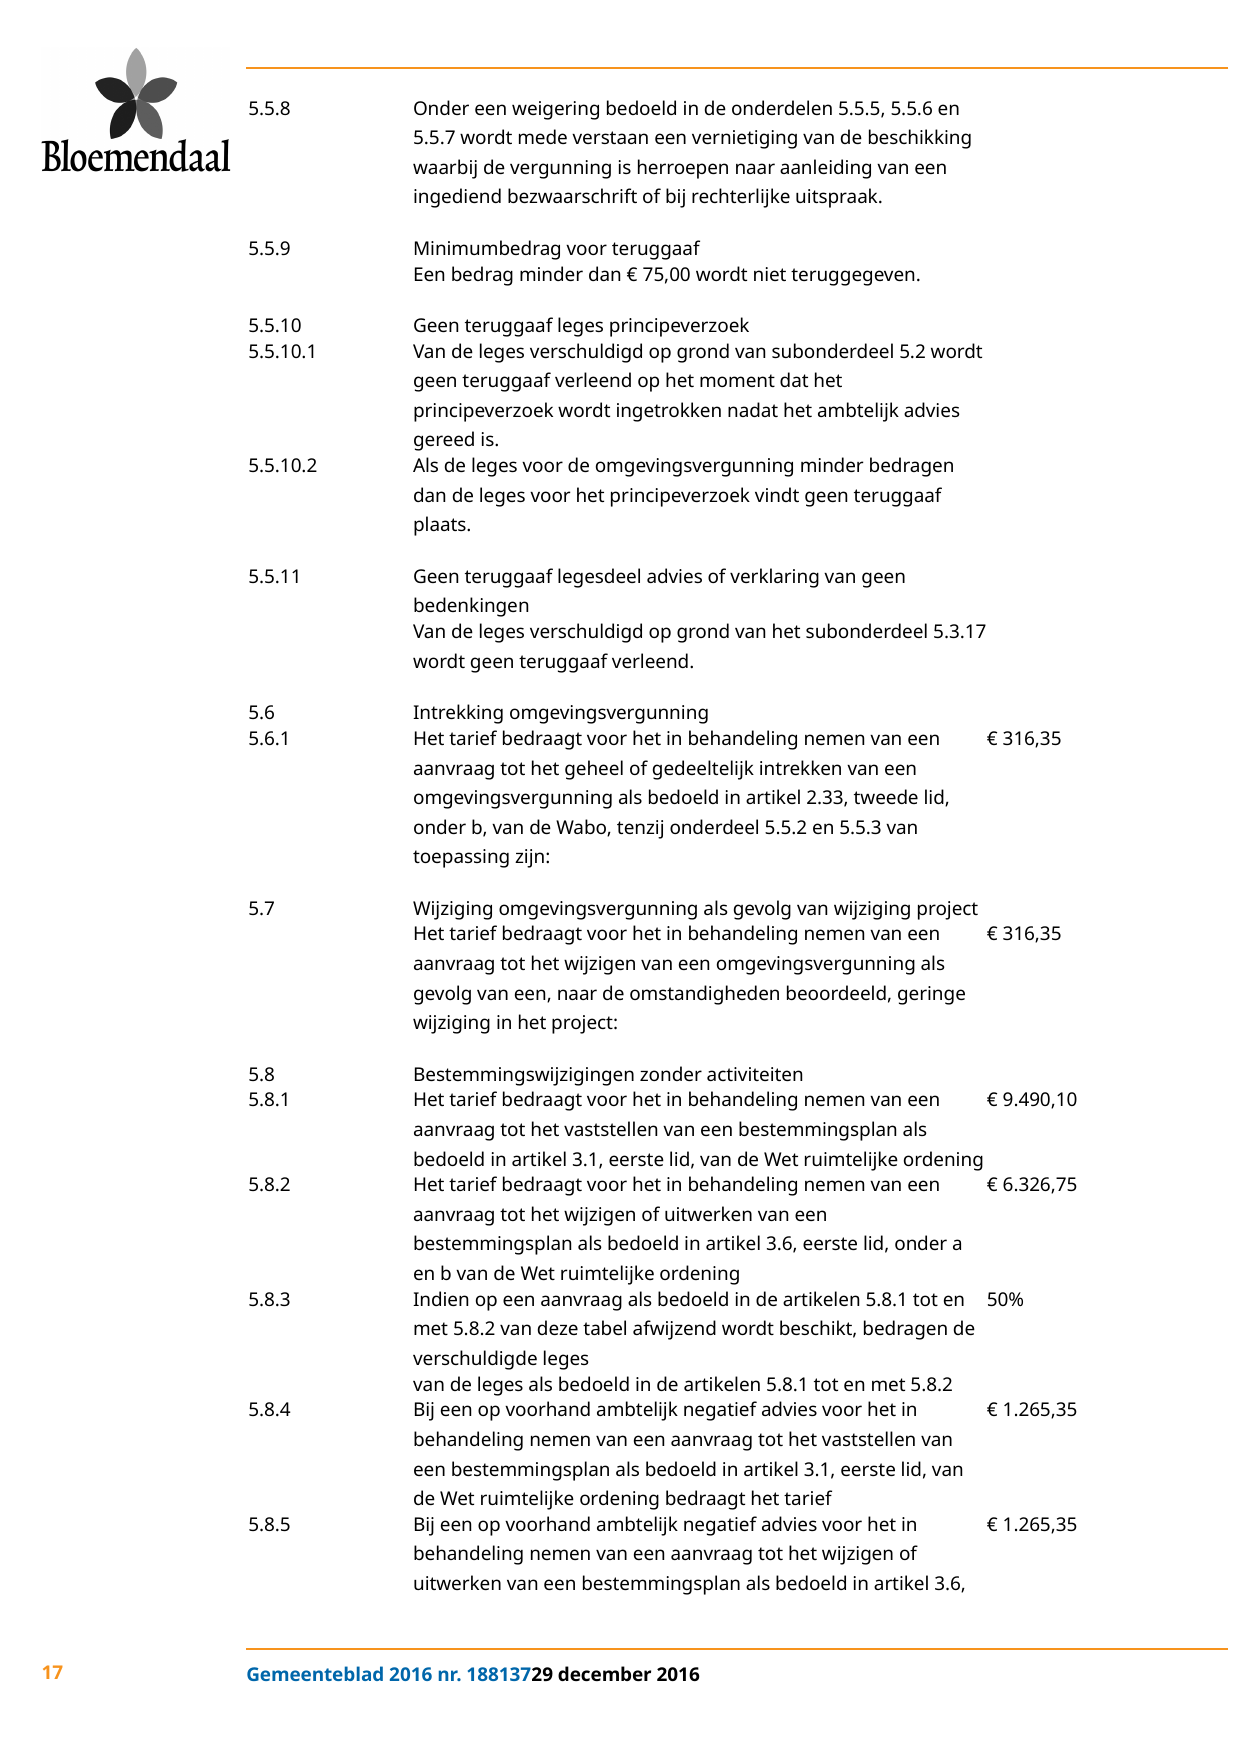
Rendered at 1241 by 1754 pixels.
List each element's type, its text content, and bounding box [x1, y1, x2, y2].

table_cell [248, 537, 413, 563]
table_cell [987, 895, 1152, 921]
table_cell 5.8.1 [248, 1087, 413, 1171]
table_cell [987, 286, 1152, 312]
table_cell [413, 286, 987, 312]
table_cell [987, 1061, 1152, 1087]
table_cell 5.7 [248, 895, 413, 921]
table_cell [248, 1371, 413, 1397]
table_cell Minimumbedrag voor teruggaaf [413, 235, 987, 261]
table_cell [248, 618, 413, 674]
table_cell [987, 261, 1152, 286]
table_cell [987, 95, 1152, 209]
table_cell [987, 869, 1152, 895]
table_cell Een bedrag minder dan € 75,00 wordt niet teruggegeven. [413, 261, 987, 286]
table_cell € 6.326,75 [987, 1171, 1152, 1286]
table_cell Indien op een aanvraag als bedoeld in de artikelen 5.8.1 tot en met 5.8.2 van deze tabel afwijzend wordt beschikt, bedragen de verschuldigde leges [413, 1286, 987, 1371]
table_cell 5.8.4 [248, 1397, 413, 1511]
table_cell [987, 674, 1152, 699]
table_cell Wijziging omgevingsvergunning als gevolg van wijziging project [413, 895, 987, 921]
table_cell [248, 921, 413, 1035]
table_cell 5.8.5 [248, 1511, 413, 1596]
table_cell € 9.490,10 [987, 1087, 1152, 1171]
table_cell [987, 1035, 1152, 1061]
table_cell 5.5.11 [248, 563, 413, 618]
table_cell € 1.265,35 [987, 1397, 1152, 1511]
table_cell [413, 1035, 987, 1061]
table_cell 5.8.3 [248, 1286, 413, 1371]
table_cell [248, 869, 413, 895]
table_cell Intrekking omgevingsvergunning [413, 699, 987, 725]
table_cell [248, 286, 413, 312]
table_cell 5.8.2 [248, 1171, 413, 1286]
table_cell Geen teruggaaf legesdeel advies of verklaring van geen bedenkingen [413, 563, 987, 618]
table_cell Het tarief bedraagt voor het in behandeling nemen van een aanvraag tot het vaststellen van een bestemmingsplan als bedoeld in artikel 3.1, eerste lid, van de Wet ruimtelijke ordening [413, 1087, 987, 1171]
table_cell Bij een op voorhand ambtelijk negatief advies voor het in behandeling nemen van een aanvraag tot het wijzigen of uitwerken van een bestemmingsplan als bedoeld in artikel 3.6, [413, 1511, 987, 1596]
table_cell Het tarief bedraagt voor het in behandeling nemen van een aanvraag tot het wijzigen van een omgevingsvergunning als gevolg van een, naar de omstandigheden beoordeeld, geringe wijziging in het project: [413, 921, 987, 1035]
table_cell [987, 209, 1152, 235]
table_cell 5.5.8 [248, 95, 413, 209]
table_cell [987, 1371, 1152, 1397]
table_cell [987, 537, 1152, 563]
table_cell [413, 674, 987, 699]
table_cell Bij een op voorhand ambtelijk negatief advies voor het in behandeling nemen van een aanvraag tot het vaststellen van een bestemmingsplan als bedoeld in artikel 3.1, eerste lid, van de Wet ruimtelijke ordening bedraagt het tarief [413, 1397, 987, 1511]
table_cell € 316,35 [987, 725, 1152, 869]
table_cell van de leges als bedoeld in de artikelen 5.8.1 tot en met 5.8.2 [413, 1371, 987, 1397]
table_cell Bestemmingswijzigingen zonder activiteiten [413, 1061, 987, 1087]
table_cell Geen teruggaaf leges principeverzoek [413, 312, 987, 338]
table_cell [987, 453, 1152, 537]
table_cell € 1.265,35 [987, 1511, 1152, 1596]
table_cell 5.6.1 [248, 725, 413, 869]
table_cell Het tarief bedraagt voor het in behandeling nemen van een aanvraag tot het wijzigen of uitwerken van een bestemmingsplan als bedoeld in artikel 3.6, eerste lid, onder a en b van de Wet ruimtelijke ordening [413, 1171, 987, 1286]
table_cell [987, 338, 1152, 452]
table_cell [987, 235, 1152, 261]
table_cell Van de leges verschuldigd op grond van subonderdeel 5.2 wordt geen teruggaaf verleend op het moment dat het principeverzoek wordt ingetrokken nadat het ambtelijk advies gereed is. [413, 338, 987, 452]
table_cell [248, 674, 413, 699]
table_cell 5.5.10 [248, 312, 413, 338]
table_cell € 316,35 [987, 921, 1152, 1035]
table_cell 5.5.10.2 [248, 453, 413, 537]
table_cell [987, 699, 1152, 725]
table_cell Als de leges voor de omgevingsvergunning minder bedragen dan de leges voor het principeverzoek vindt geen teruggaaf plaats. [413, 453, 987, 537]
table_cell 5.6 [248, 699, 413, 725]
table_cell 50% [987, 1286, 1152, 1371]
table_cell [248, 209, 413, 235]
table_cell 5.5.9 [248, 235, 413, 261]
table_cell Van de leges verschuldigd op grond van het subonderdeel 5.3.17 wordt geen teruggaaf verleend. [413, 618, 987, 674]
table_cell [248, 261, 413, 286]
table_cell [987, 563, 1152, 618]
table_cell 5.5.10.1 [248, 338, 413, 452]
table_cell [987, 312, 1152, 338]
table_cell [413, 869, 987, 895]
table_cell 5.8 [248, 1061, 413, 1087]
table_cell [987, 618, 1152, 674]
table_cell [413, 537, 987, 563]
picture [41, 47, 231, 172]
table_cell Onder een weigering bedoeld in de onderdelen 5.5.5, 5.5.6 en 5.5.7 wordt mede verstaan een vernietiging van de beschikking waarbij de vergunning is herroepen naar aanleiding van een ingediend bezwaarschrift of bij rechterlijke uitspraak. [413, 95, 987, 209]
table_cell Het tarief bedraagt voor het in behandeling nemen van een aanvraag tot het geheel of gedeeltelijk intrekken van een omgevingsvergunning als bedoeld in artikel 2.33, tweede lid, onder b, van de Wabo, tenzij onderdeel 5.5.2 en 5.5.3 van toepassing zijn: [413, 725, 987, 869]
table_cell [413, 209, 987, 235]
table_cell [248, 1035, 413, 1061]
